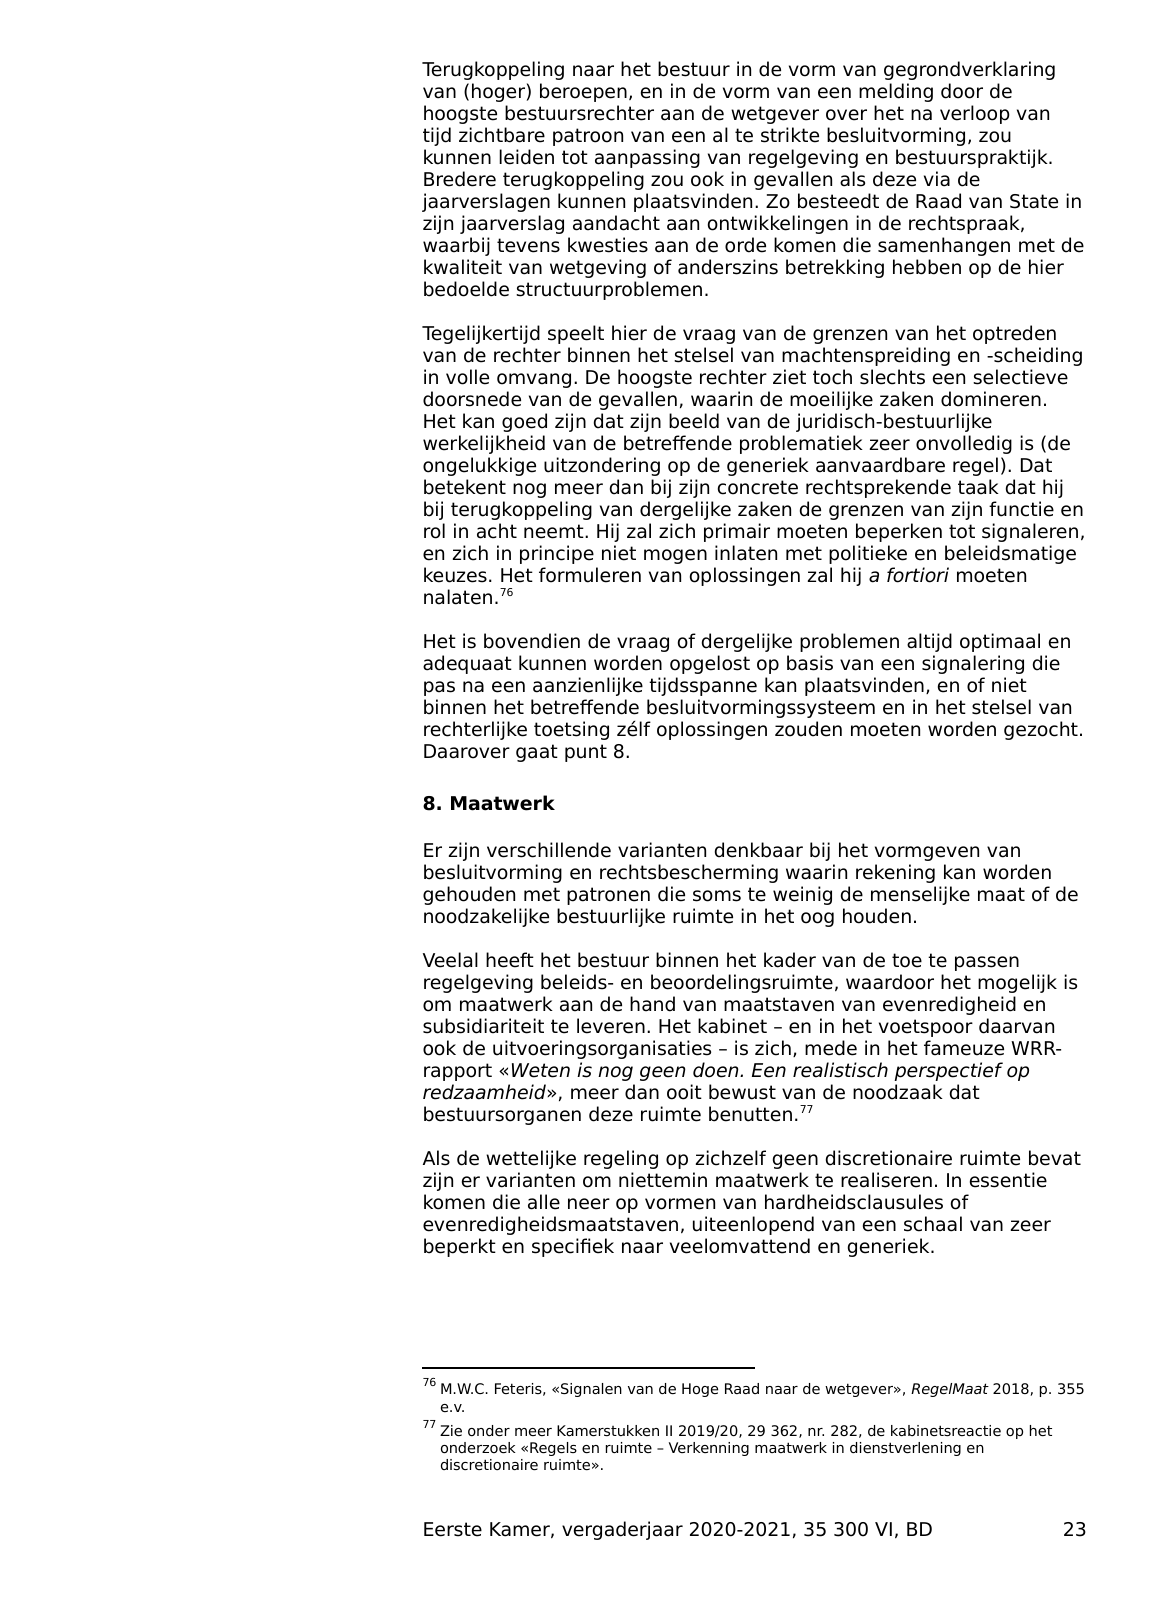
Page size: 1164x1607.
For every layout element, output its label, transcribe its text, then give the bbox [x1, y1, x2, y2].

text Het is bovendien de vraag of dergelijke problemen altijd optimaal en adequaat kunnen worden opgelost op basis van een signalering die pas na een aanzienlijke tijdsspanne kan plaatsvinden, en of niet binnen het betreffende besluitvormingssysteem en in het stelsel van rechterlijke toetsing zélf oplossingen zouden moeten worden gezocht. Daarover gaat punt 8. [422, 631, 1087, 763]
text Er zijn verschillende varianten denkbaar bij het vormgeven van besluitvorming en rechtsbescherming waarin rekening kan worden gehouden met patronen die soms te weinig de menselijke maat of de noodzakelijke bestuurlijke ruimte in het oog houden. [422, 840, 1087, 928]
text Tegelijkertijd speelt hier de vraag van de grenzen van het optreden van de rechter binnen het stelsel van machtenspreiding en -scheiding in volle omvang. De hoogste rechter ziet toch slechts een selectieve doorsnede van de gevallen, waarin de moeilijke zaken domineren. Het kan goed zijn dat zijn beeld van de juridisch-bestuurlijke werkelijkheid van de betreffende problematiek zeer onvolledig is (de ongelukkige uitzondering op de generiek aanvaardbare regel). Dat betekent nog meer dan bij zijn concrete rechtsprekende taak dat hij bij terugkoppeling van dergelijke zaken de grenzen van zijn functie en rol in acht neemt. Hij zal zich primair moeten beperken tot signaleren, en zich in principe niet mogen inlaten met politieke en beleidsmatige keuzes. Het formuleren van oplossingen zal hij a fortiori moeten nalaten. [422, 323, 1087, 609]
text Zie onder meer Kamerstukken II 2019/20, 29 362, nr. 282, de kabinetsreactie op het onderzoek «Regels en ruimte – Verkenning maatwerk in dienstverlening en discretionaire ruimte». [422, 1418, 1087, 1474]
text Terugkoppeling naar het bestuur in de vorm van gegrondverklaring van (hoger) beroepen, en in de vorm van een melding door de hoogste bestuursrechter aan de wetgever over het na verloop van tijd zichtbare patroon van een al te strikte besluitvorming, zou kunnen leiden tot aanpassing van regelgeving en bestuurspraktijk. Bredere terugkoppeling zou ook in gevallen als deze via de jaarverslagen kunnen plaatsvinden. Zo besteedt de Raad van State in zijn jaarverslag aandacht aan ontwikkelingen in de rechtspraak, waarbij tevens kwesties aan de orde komen die samenhangen met de kwaliteit van wetgeving of anderszins betrekking hebben op de hier bedoelde structuurproblemen. [422, 59, 1087, 301]
subtitle 8. Maatwerk [422, 793, 1087, 815]
text Veelal heeft het bestuur binnen het kader van de toe te passen regelgeving beleids- en beoordelingsruimte, waardoor het mogelijk is om maatwerk aan de hand van maatstaven van evenredigheid en subsidiariteit te leveren. Het kabinet – en in het voetspoor daarvan ook de uitvoeringsorganisaties – is zich, mede in het fameuze WRR-rapport «Weten is nog geen doen. Een realistisch perspectief op redzaamheid», meer dan ooit bewust van de noodzaak dat bestuursorganen deze ruimte benutten. [422, 950, 1087, 1126]
text Als de wettelijke regeling op zichzelf geen discretionaire ruimte bevat zijn er varianten om niettemin maatwerk te realiseren. In essentie komen die alle neer op vormen van hardheidsclausules of evenredigheidsmaatstaven, uiteenlopend van een schaal van zeer beperkt en specifiek naar veelomvattend en generiek. [422, 1148, 1087, 1258]
text M.W.C. Feteris, «Signalen van de Hoge Raad naar de wetgever», RegelMaat 2018, p. 355 e.v. [422, 1377, 1087, 1416]
